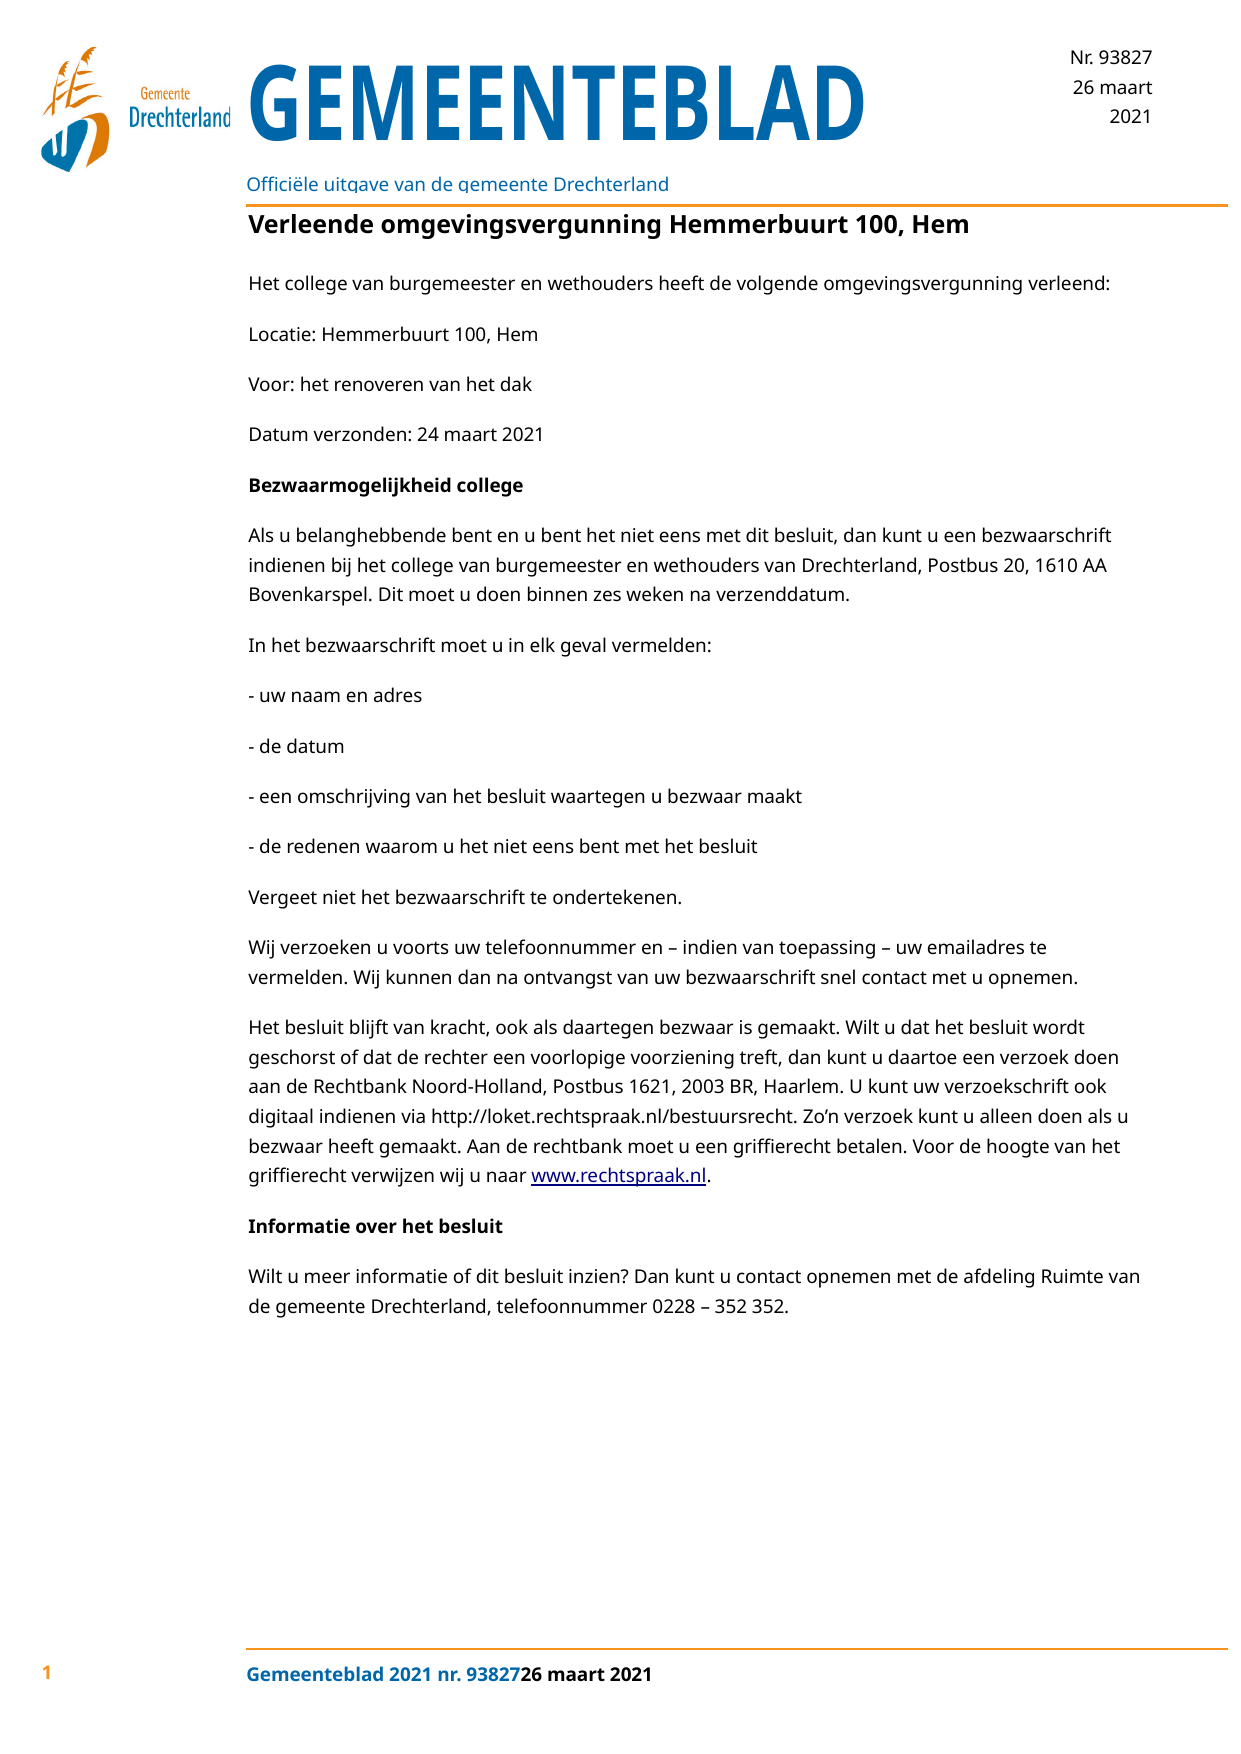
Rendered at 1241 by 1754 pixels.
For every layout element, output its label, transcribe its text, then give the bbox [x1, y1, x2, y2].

text Datum verzonden: 24 maart 2021 [248, 422, 1152, 447]
text Locatie: Hemmerbuurt 100, Hem [248, 321, 1152, 346]
picture [41, 47, 231, 172]
text Als u belanghebbende bent en u bent het niet eens met dit besluit, dan kunt u een bezwaarschrift indienen bij het college van burgemeester en wethouders van Drechterland, Postbus 20, 1610 AA Bovenkarspel. Dit moet u doen binnen zes weken na verzenddatum. [248, 522, 1152, 607]
text In het bezwaarschrift moet u in elk geval vermelden: [248, 632, 1152, 658]
text Wij verzoeken u voorts uw telefoonnummer en – indien van toepassing – uw emailadres te vermelden. Wij kunnen dan na ontvangst van uw bezwaarschrift snel contact met u opnemen. [248, 934, 1152, 990]
text Voor: het renoveren van het dak [248, 371, 1152, 397]
text Informatie over het besluit [248, 1213, 1152, 1238]
text Wilt u meer informatie of dit besluit inzien? Dan kunt u contact opnemen met de afdeling Ruimte van de gemeente Drechterland, telefoonnummer 0228 – 352 352. [248, 1263, 1152, 1318]
picture [226, 115, 231, 124]
text - een omschrijving van het besluit waartegen u bezwaar maakt [248, 783, 1152, 809]
text Vergeet niet het bezwaarschrift te ondertekenen. [248, 884, 1152, 910]
text - de redenen waarom u het niet eens bent met het besluit [248, 834, 1152, 859]
text - de datum [248, 733, 1152, 758]
text - uw naam en adres [248, 682, 1152, 708]
text Verleende omgevingsvergunning Hemmerbuurt 100, Hem [248, 207, 1152, 241]
text Het besluit blijft van kracht, ook als daartegen bezwaar is gemaakt. Wilt u dat het besluit wordt geschorst of dat de rechter een voorlopige voorziening treft, dan kunt u daartoe een verzoek doen aan de Rechtbank Noord-Holland, Postbus 1621, 2003 BR, Haarlem. U kunt uw verzoekschrift ook digitaal indienen via http://loket.rechtspraak.nl/bestuursrecht. Zo’n verzoek kunt u alleen doen als u bezwaar heeft gemaakt. Aan de rechtbank moet u een griffierecht betalen. Voor de hoogte van het griffierecht verwijzen wij u naar www.rechtspraak.nl. [248, 1014, 1152, 1188]
text Bezwaarmogelijkheid college [248, 472, 1152, 498]
text Het college van burgemeester en wethouders heeft de volgende omgevingsvergunning verleend: [248, 270, 1152, 296]
picture [41, 158, 64, 172]
